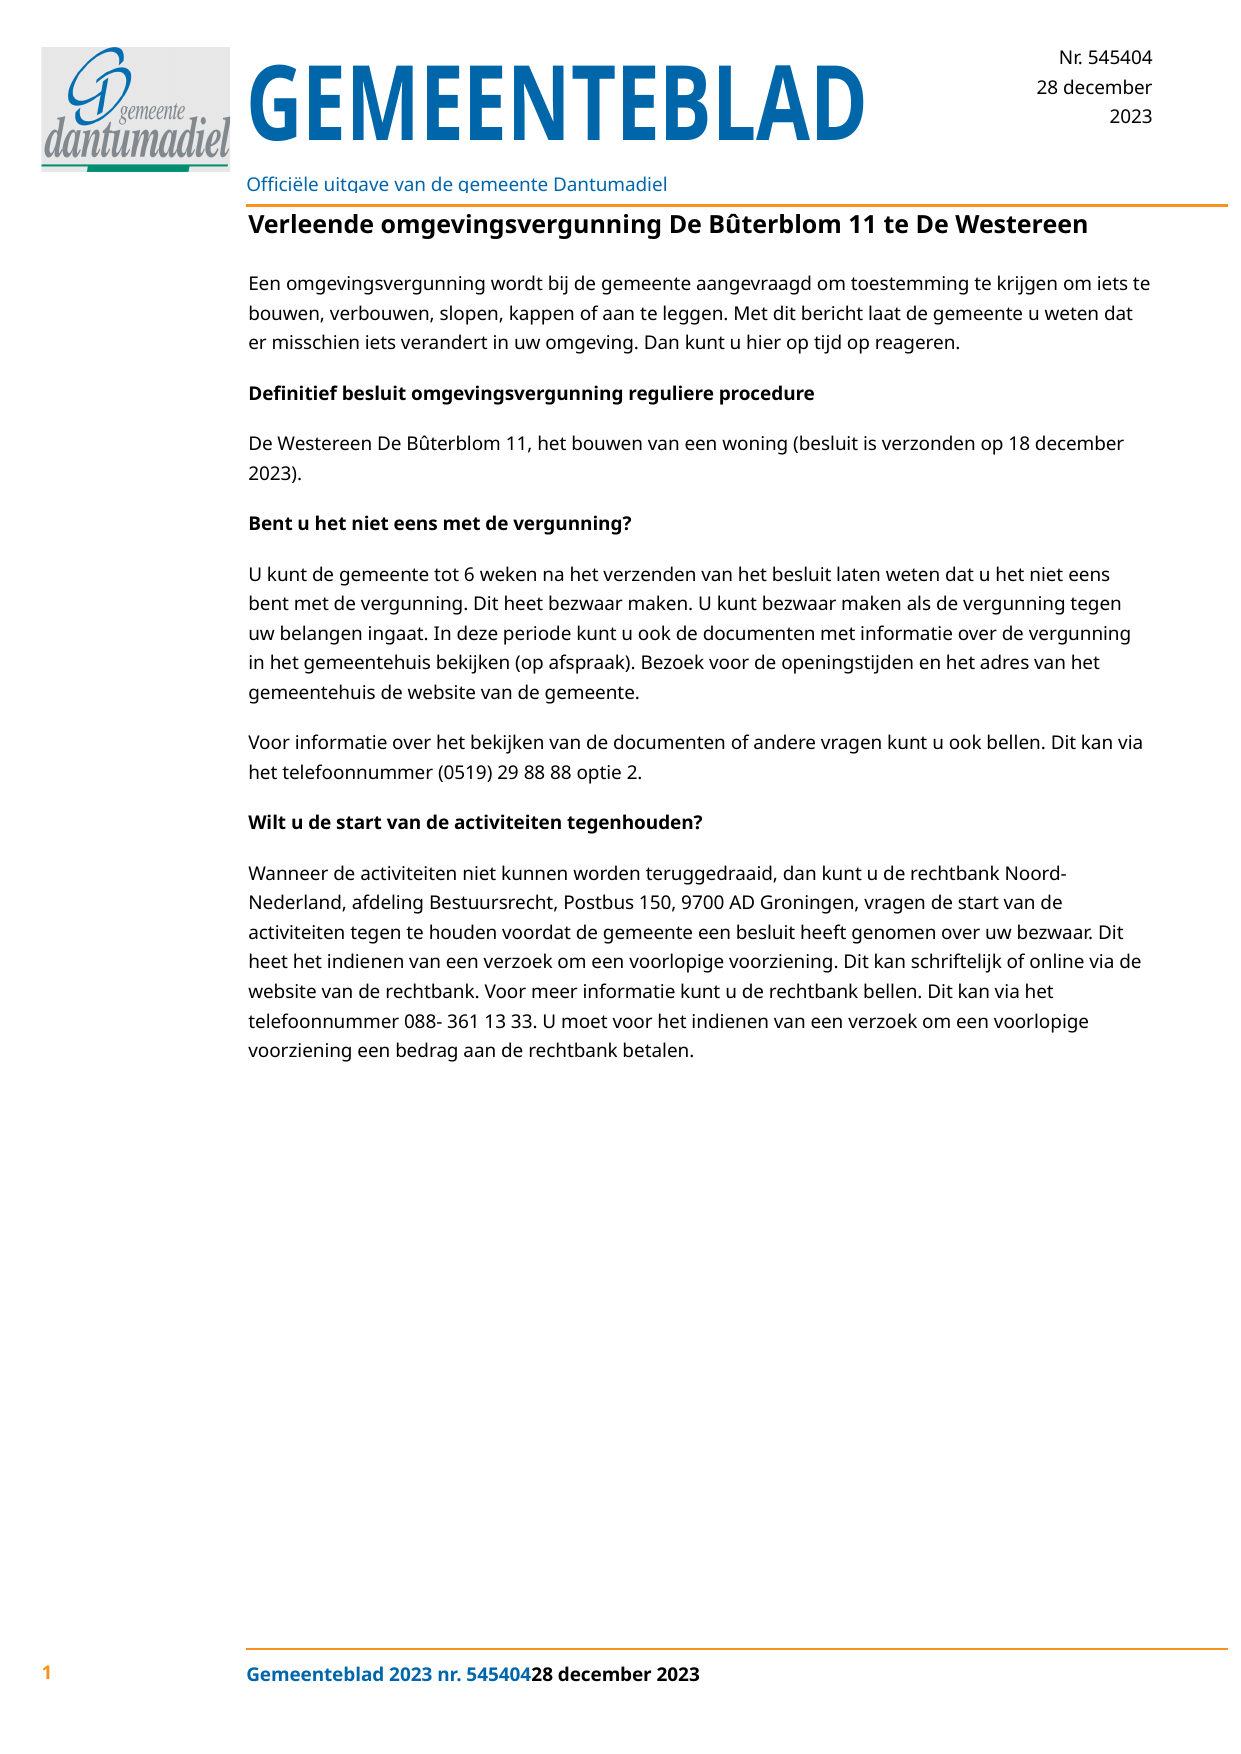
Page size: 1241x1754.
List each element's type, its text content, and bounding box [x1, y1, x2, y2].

picture [41, 47, 231, 172]
text Een omgevingsvergunning wordt bij de gemeente aangevraagd om toestemming te krijgen om iets te bouwen, verbouwen, slopen, kappen of aan te leggen. Met dit bericht laat de gemeente u weten dat er misschien iets verandert in uw omgeving. Dan kunt u hier op tijd op reageren. [248, 270, 1152, 355]
text Bent u het niet eens met de vergunning? [248, 510, 1152, 536]
text Wanneer de activiteiten niet kunnen worden teruggedraaid, dan kunt u de rechtbank Noord-Nederland, afdeling Bestuursrecht, Postbus 150, 9700 AD Groningen, vragen de start van de activiteiten tegen te houden voordat de gemeente een besluit heeft genomen over uw bezwaar. Dit heet het indienen van een verzoek om een voorlopige voorziening. Dit kan schriftelijk of online via de website van de rechtbank. Voor meer informatie kunt u de rechtbank bellen. Dit kan via het telefoonnummer 088- 361 13 33. U moet voor het indienen van een verzoek om een voorlopige voorziening een bedrag aan de rechtbank betalen. [248, 860, 1152, 1063]
text Voor informatie over het bekijken van de documenten of andere vragen kunt u ook bellen. Dit kan via het telefoonnummer (0519) 29 88 88 optie 2. [248, 729, 1152, 785]
text U kunt de gemeente tot 6 weken na het verzenden van het besluit laten weten dat u het niet eens bent met de vergunning. Dit heet bezwaar maken. U kunt bezwaar maken als de vergunning tegen uw belangen ingaat. In deze periode kunt u ook de documenten met informatie over de vergunning in het gemeentehuis bekijken (op afspraak). Bezoek voor de openingstijden en het adres van het gemeentehuis de website van de gemeente. [248, 561, 1152, 705]
text Wilt u de start van de activiteiten tegenhouden? [248, 809, 1152, 835]
text Definitief besluit omgevingsvergunning reguliere procedure [248, 380, 1152, 406]
text De Westereen De Bûterblom 11, het bouwen van een woning (besluit is verzonden op 18 december 2023). [248, 430, 1152, 486]
text Verleende omgevingsvergunning De Bûterblom 11 te De Westereen [248, 207, 1152, 241]
